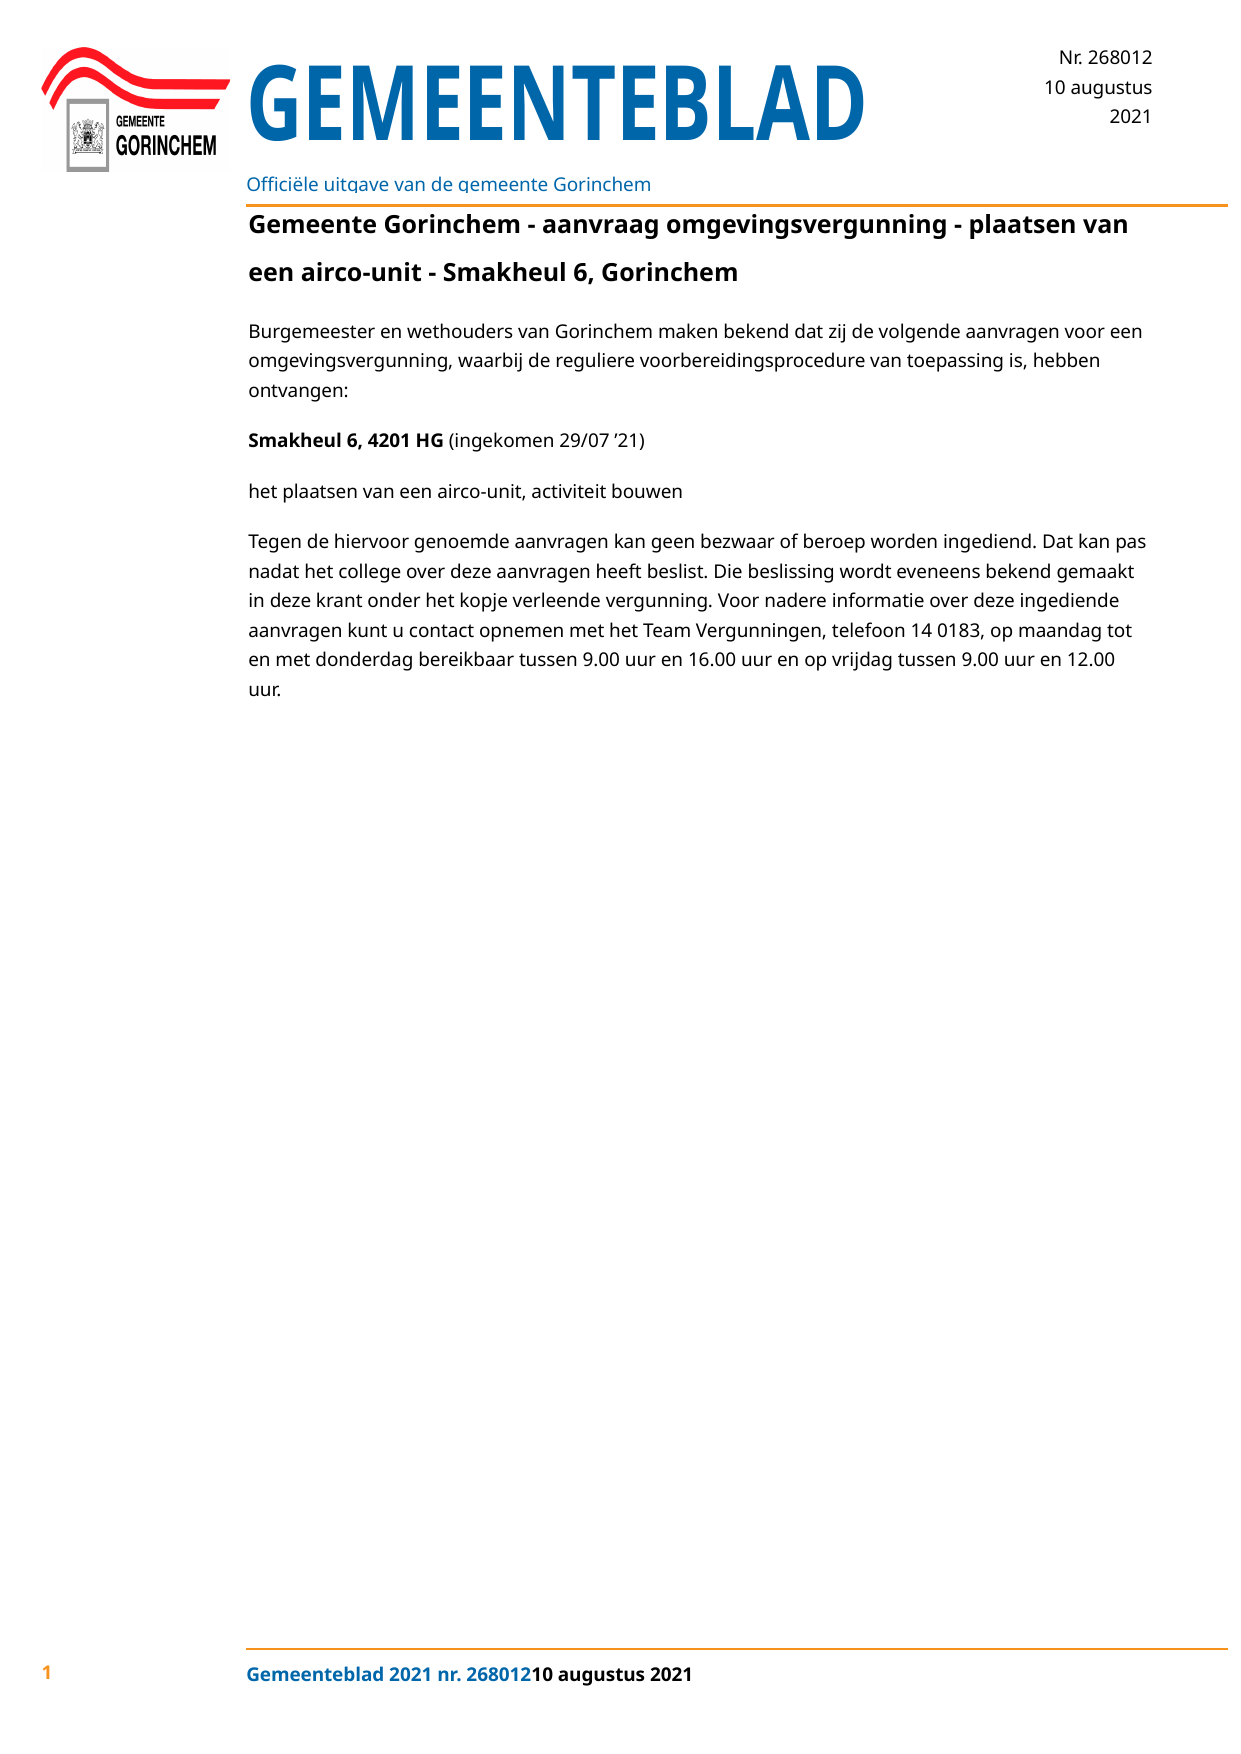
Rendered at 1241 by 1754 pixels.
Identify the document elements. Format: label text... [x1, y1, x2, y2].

text Gemeente Gorinchem - aanvraag omgevingsvergunning - plaatsen van een airco-unit - Smakheul 6, Gorinchem [248, 207, 1152, 288]
text Tegen de hiervoor genoemde aanvragen kan geen bezwaar of beroep worden ingediend. Dat kan pas nadat het college over deze aanvragen heeft beslist. Die beslissing wordt eveneens bekend gemaakt in deze krant onder het kopje verleende vergunning. Voor nadere informatie over deze ingediende aanvragen kunt u contact opnemen met het Team Vergunningen, telefoon 14 0183, op maandag tot en met donderdag bereikbaar tussen 9.00 uur en 16.00 uur en op vrijdag tussen 9.00 uur en 12.00 uur. [248, 528, 1152, 702]
text Smakheul 6, 4201 HG (ingekomen 29/07 ’21) [248, 427, 1152, 453]
picture [41, 47, 231, 172]
text het plaatsen van een airco-unit, activiteit bouwen [248, 478, 1152, 504]
text Burgemeester en wethouders van Gorinchem maken bekend dat zij de volgende aanvragen voor een omgevingsvergunning, waarbij de reguliere voorbereidingsprocedure van toepassing is, hebben ontvangen: [248, 318, 1152, 403]
